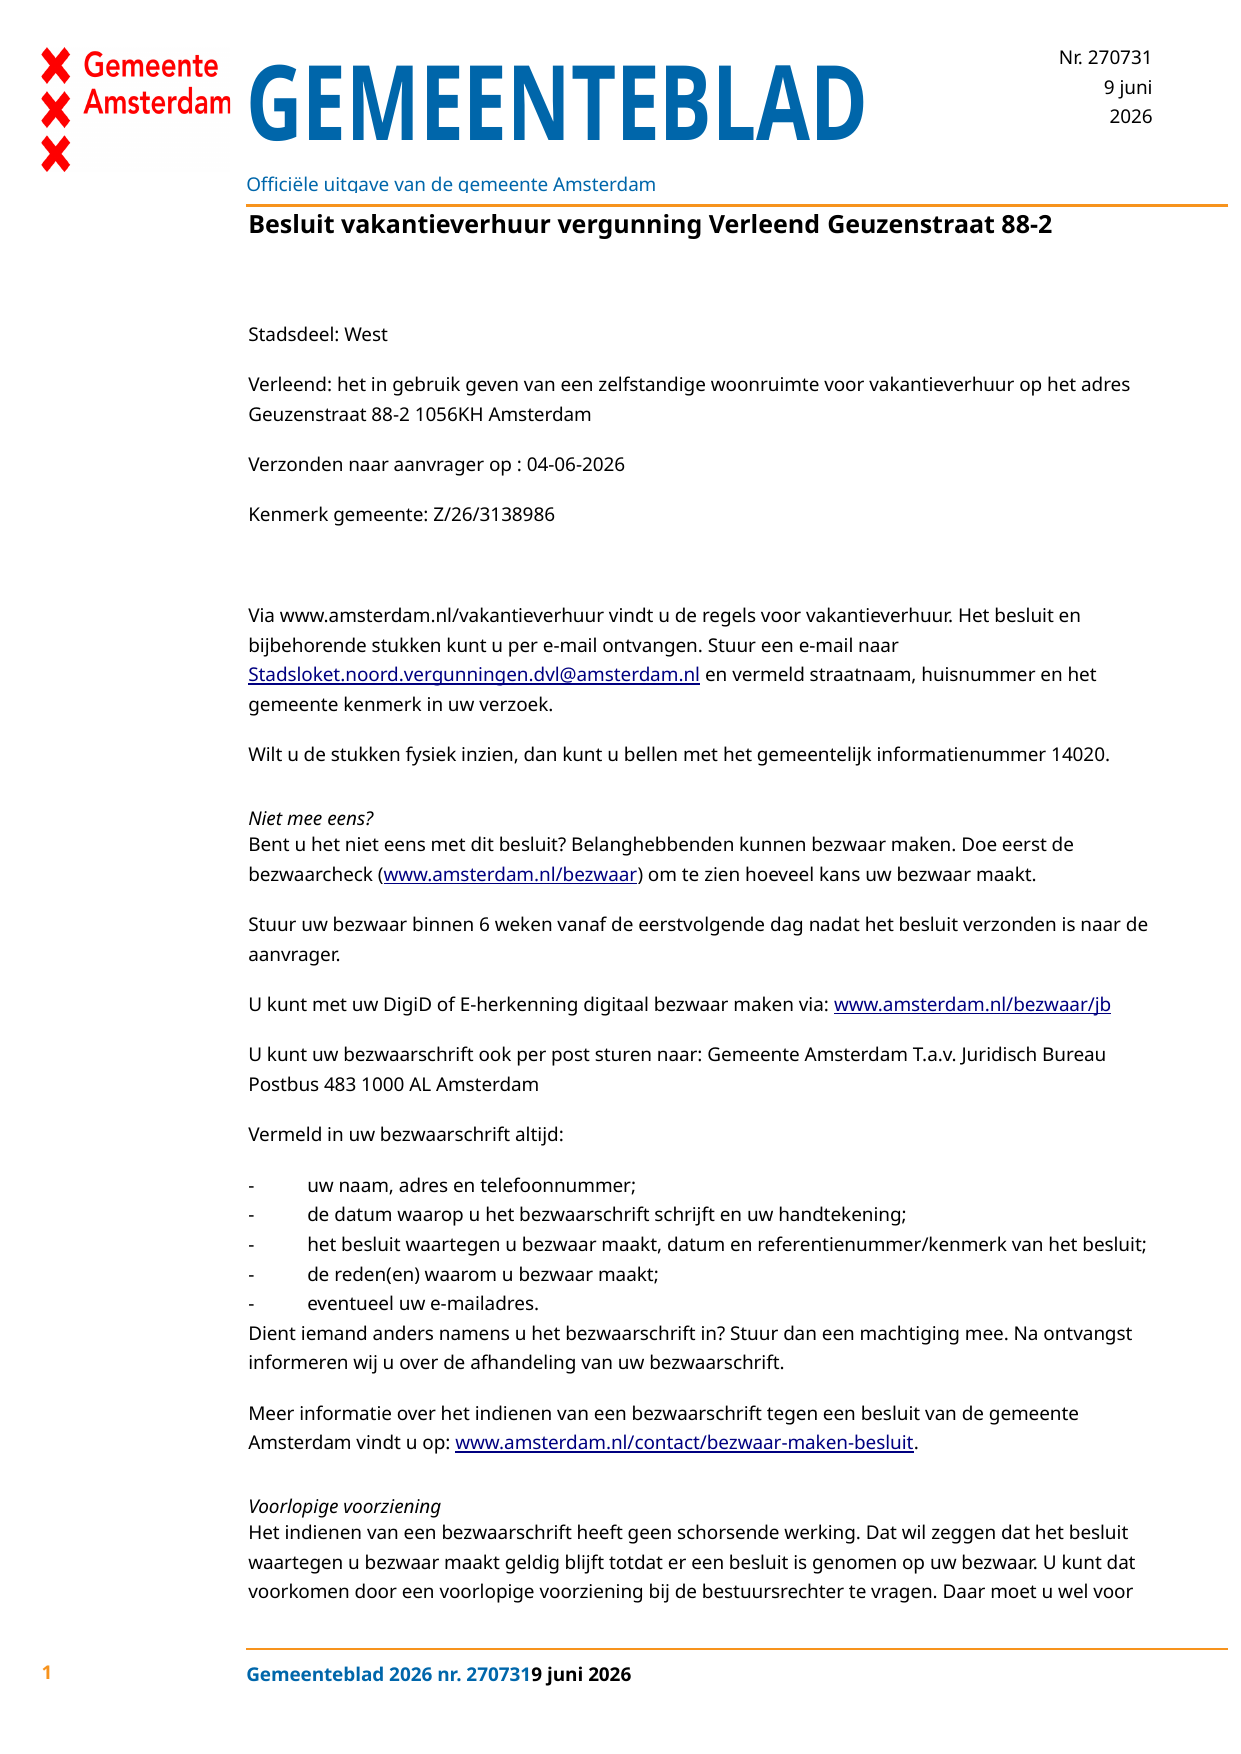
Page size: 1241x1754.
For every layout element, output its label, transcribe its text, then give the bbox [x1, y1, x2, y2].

text Dient iemand anders namens u het bezwaarschrift in? Stuur dan een machtiging mee. Na ontvangst informeren wij u over de afhandeling van uw bezwaarschrift. [248, 1320, 1152, 1375]
text Voorlopige voorziening [248, 1493, 1152, 1519]
text Verzonden naar aanvrager op : 04-06-2026 [248, 451, 1152, 477]
text Wilt u de stukken fysiek inzien, dan kunt u bellen met het gemeentelijk informatienummer 14020. [248, 742, 1152, 767]
text Verleend: het in gebruik geven van een zelfstandige woonruimte voor vakantieverhuur op het adres Geuzenstraat 88-2 1056KH Amsterdam [248, 371, 1152, 426]
text Kenmerk gemeente: Z/26/3138986 [248, 502, 1152, 527]
list de datum waarop u het bezwaarschrift schrijft en uw handtekening; [248, 1202, 1152, 1227]
text Niet mee eens? [248, 806, 1152, 831]
text Stuur uw bezwaar binnen 6 weken vanaf de eerstvolgende dag nadat het besluit verzonden is naar de aanvrager. [248, 911, 1152, 967]
text Via www.amsterdam.nl/vakantieverhuur vindt u de regels voor vakantieverhuur. Het besluit en bijbehorende stukken kunt u per e-mail ontvangen. Stuur een e-mail naar Stadsloket.noord.vergunningen.dvl@amsterdam.nl en vermeld straatnaam, huisnummer en het gemeente kenmerk in uw verzoek. [248, 602, 1152, 717]
text Bent u het niet eens met dit besluit? Belanghebbenden kunnen bezwaar maken. Doe eerst de bezwaarcheck (www.amsterdam.nl/bezwaar) om te zien hoeveel kans uw bezwaar maakt. [248, 831, 1152, 887]
text Meer informatie over het indienen van een bezwaarschrift tegen een besluit van de gemeente Amsterdam vindt u op: www.amsterdam.nl/contact/bezwaar-maken-besluit. [248, 1400, 1152, 1455]
picture [41, 47, 231, 172]
list het besluit waartegen u bezwaar maakt, datum en referentienummer/kenmerk van het besluit; [248, 1231, 1152, 1257]
list eventueel uw e-mailadres. [248, 1290, 1152, 1316]
text Het indienen van een bezwaarschrift heeft geen schorsende werking. Dat wil zeggen dat het besluit waartegen u bezwaar maakt geldig blijft totdat er een besluit is genomen op uw bezwaar. U kunt dat voorkomen door een voorlopige voorziening bij de bestuursrechter te vragen. Daar moet u wel voor [248, 1519, 1152, 1604]
text Stadsdeel: West [248, 321, 1152, 346]
text Besluit vakantieverhuur vergunning Verleend Geuzenstraat 88-2 [248, 207, 1152, 241]
list uw naam, adres en telefoonnummer; [248, 1172, 1152, 1198]
text U kunt met uw DigiD of E-herkenning digitaal bezwaar maken via: www.amsterdam.nl/bezwaar/jb [248, 991, 1152, 1017]
text Vermeld in uw bezwaarschrift altijd: [248, 1122, 1152, 1147]
list de reden(en) waarom u bezwaar maakt; [248, 1261, 1152, 1287]
text U kunt uw bezwaarschrift ook per post sturen naar: Gemeente Amsterdam T.a.v. Juridisch Bureau Postbus 483 1000 AL Amsterdam [248, 1042, 1152, 1097]
